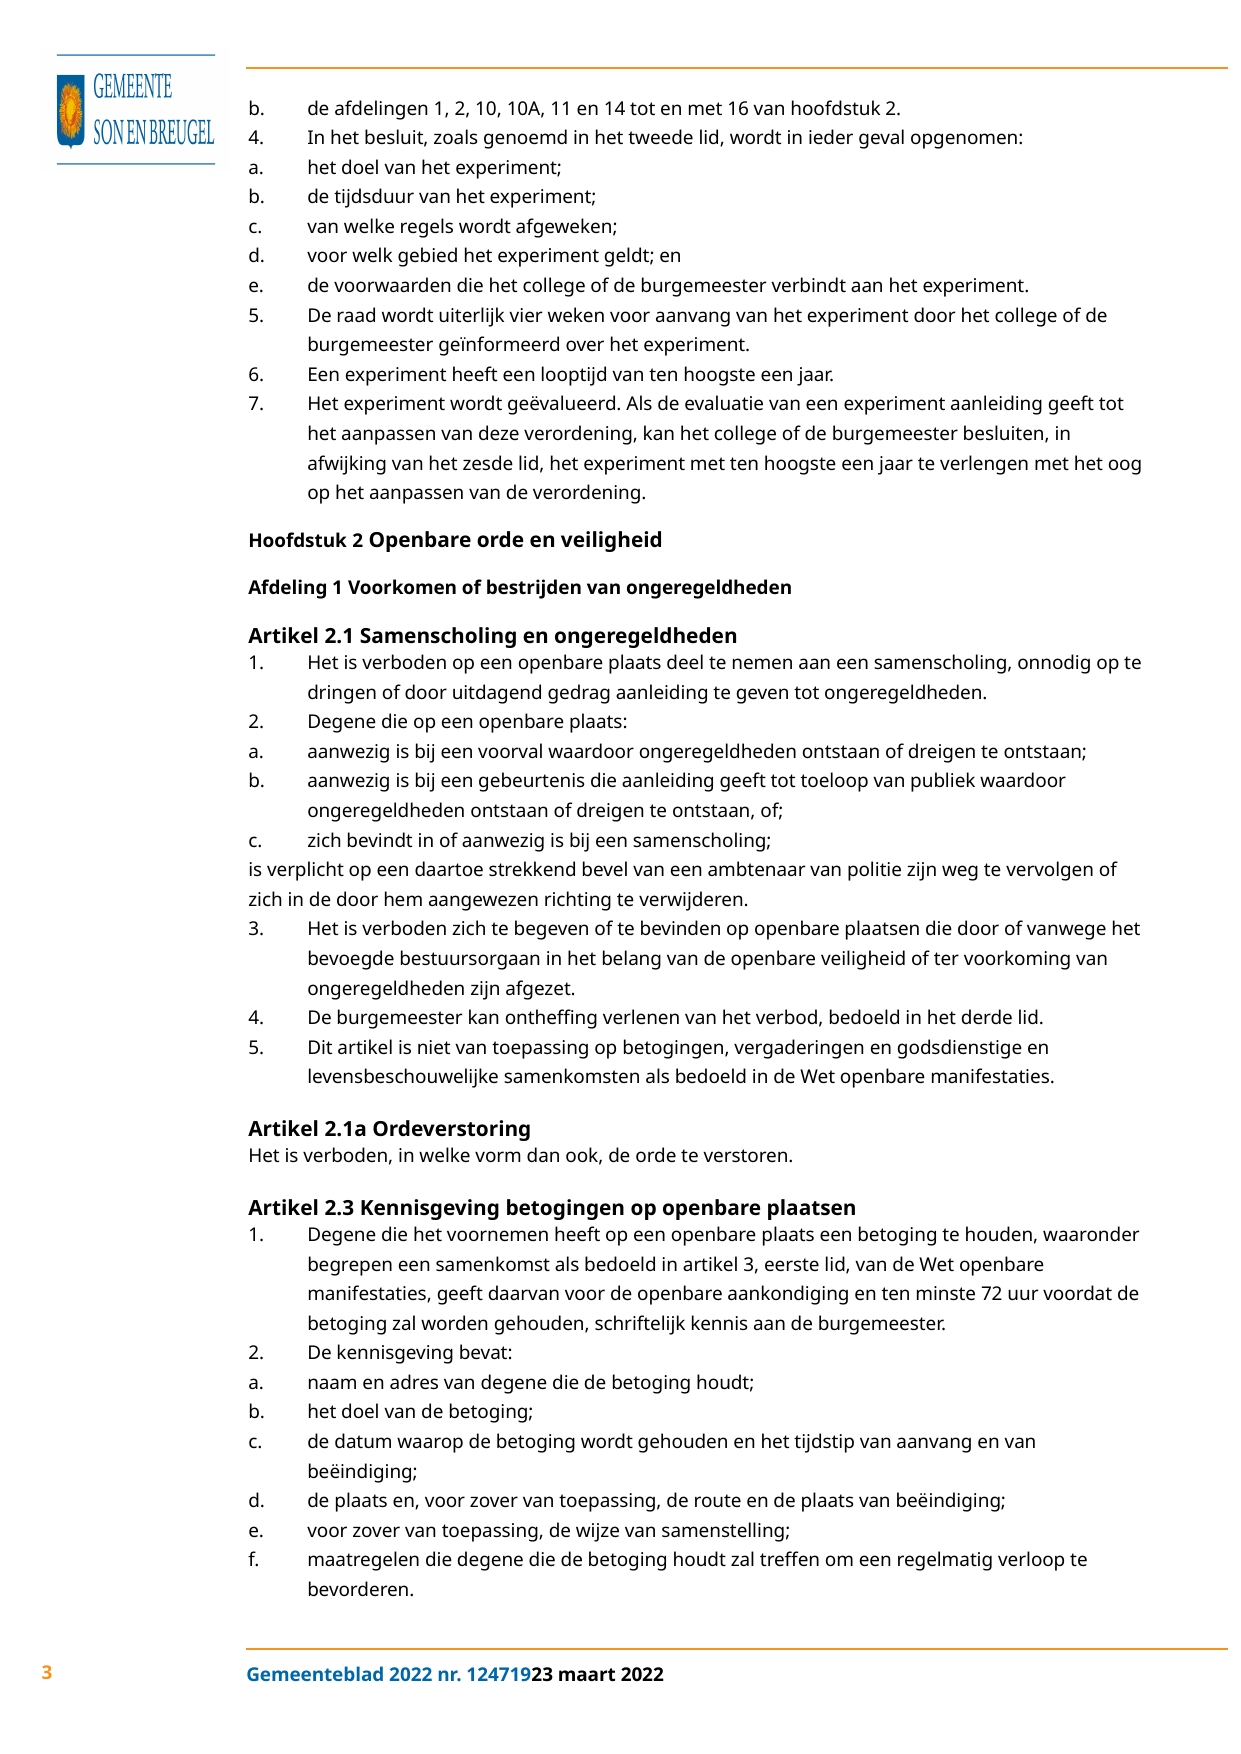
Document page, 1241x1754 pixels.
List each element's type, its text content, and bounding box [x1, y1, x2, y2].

text Hoofdstuk 2 Openbare orde en veiligheid [248, 525, 1152, 553]
list voor welk gebied het experiment geldt; en [248, 243, 1152, 268]
text Het is verboden, in welke vorm dan ook, de orde te verstoren. [248, 1142, 1152, 1168]
list maatregelen die degene die de betoging houdt zal treffen om een regelmatig verloop te bevorderen. [248, 1547, 1152, 1602]
list de afdelingen 1, 2, 10, 10A, 11 en 14 tot en met 16 van hoofdstuk 2. [248, 95, 1152, 121]
list Het is verboden op een openbare plaats deel te nemen aan een samenscholing, onnodig op te dringen of door uitdagend gedrag aanleiding te geven tot ongeregeldheden. [248, 649, 1152, 704]
list Degene die op een openbare plaats: [248, 708, 1152, 734]
list Dit artikel is niet van toepassing op betogingen, vergaderingen en godsdienstige en levensbeschouwelijke samenkomsten als bedoeld in de Wet openbare manifestaties. [248, 1034, 1152, 1089]
text Artikel 2.1 Samenscholing en ongeregeldheden [248, 621, 1152, 649]
list naam en adres van degene die de betoging houdt; [248, 1369, 1152, 1395]
text is verplicht op een daartoe strekkend bevel van een ambtenaar van politie zijn weg te vervolgen of zich in de door hem aangewezen richting te verwijderen. [248, 856, 1152, 912]
list In het besluit, zoals genoemd in het tweede lid, wordt in ieder geval opgenomen: [248, 124, 1152, 150]
list de voorwaarden die het college of de burgemeester verbindt aan het experiment. [248, 272, 1152, 298]
list Een experiment heeft een looptijd van ten hoogste een jaar. [248, 361, 1152, 387]
list aanwezig is bij een voorval waardoor ongeregeldheden ontstaan of dreigen te ontstaan; [248, 738, 1152, 764]
list Degene die het voornemen heeft op een openbare plaats een betoging te houden, waaronder begrepen een samenkomst als bedoeld in artikel 3, eerste lid, van de Wet openbare manifestaties, geeft daarvan voor de openbare aankondiging en ten minste 72 uur voordat de betoging zal worden gehouden, schriftelijk kennis aan de burgemeester. [248, 1221, 1152, 1336]
list aanwezig is bij een gebeurtenis die aanleiding geeft tot toeloop van publiek waardoor ongeregeldheden ontstaan of dreigen te ontstaan, of; [248, 768, 1152, 823]
list het doel van de betoging; [248, 1399, 1152, 1424]
picture [41, 47, 231, 172]
text Afdeling 1 Voorkomen of bestrijden van ongeregeldheden [248, 574, 1152, 600]
list van welke regels wordt afgeweken; [248, 213, 1152, 239]
list de tijdsduur van het experiment; [248, 183, 1152, 209]
list de plaats en, voor zover van toepassing, de route en de plaats van beëindiging; [248, 1487, 1152, 1513]
list zich bevindt in of aanwezig is bij een samenscholing; [248, 827, 1152, 852]
list de datum waarop de betoging wordt gehouden en het tijdstip van aanvang en van beëindiging; [248, 1428, 1152, 1483]
list De burgemeester kan ontheffing verlenen van het verbod, bedoeld in het derde lid. [248, 1004, 1152, 1030]
list Het is verboden zich te begeven of te bevinden op openbare plaatsen die door of vanwege het bevoegde bestuursorgaan in het belang van de openbare veiligheid of ter voorkoming van ongeregeldheden zijn afgezet. [248, 916, 1152, 1000]
list De raad wordt uiterlijk vier weken voor aanvang van het experiment door het college of de burgemeester geïnformeerd over het experiment. [248, 302, 1152, 357]
list het doel van het experiment; [248, 154, 1152, 180]
text Artikel 2.1a Ordeverstoring [248, 1114, 1152, 1142]
list De kennisgeving bevat: [248, 1339, 1152, 1365]
list Het experiment wordt geëvalueerd. Als de evaluatie van een experiment aanleiding geeft tot het aanpassen van deze verordening, kan het college of de burgemeester besluiten, in afwijking van het zesde lid, het experiment met ten hoogste een jaar te verlengen met het oog op het aanpassen van de verordening. [248, 391, 1152, 505]
list voor zover van toepassing, de wijze van samenstelling; [248, 1517, 1152, 1543]
text Artikel 2.3 Kennisgeving betogingen op openbare plaatsen [248, 1193, 1152, 1221]
